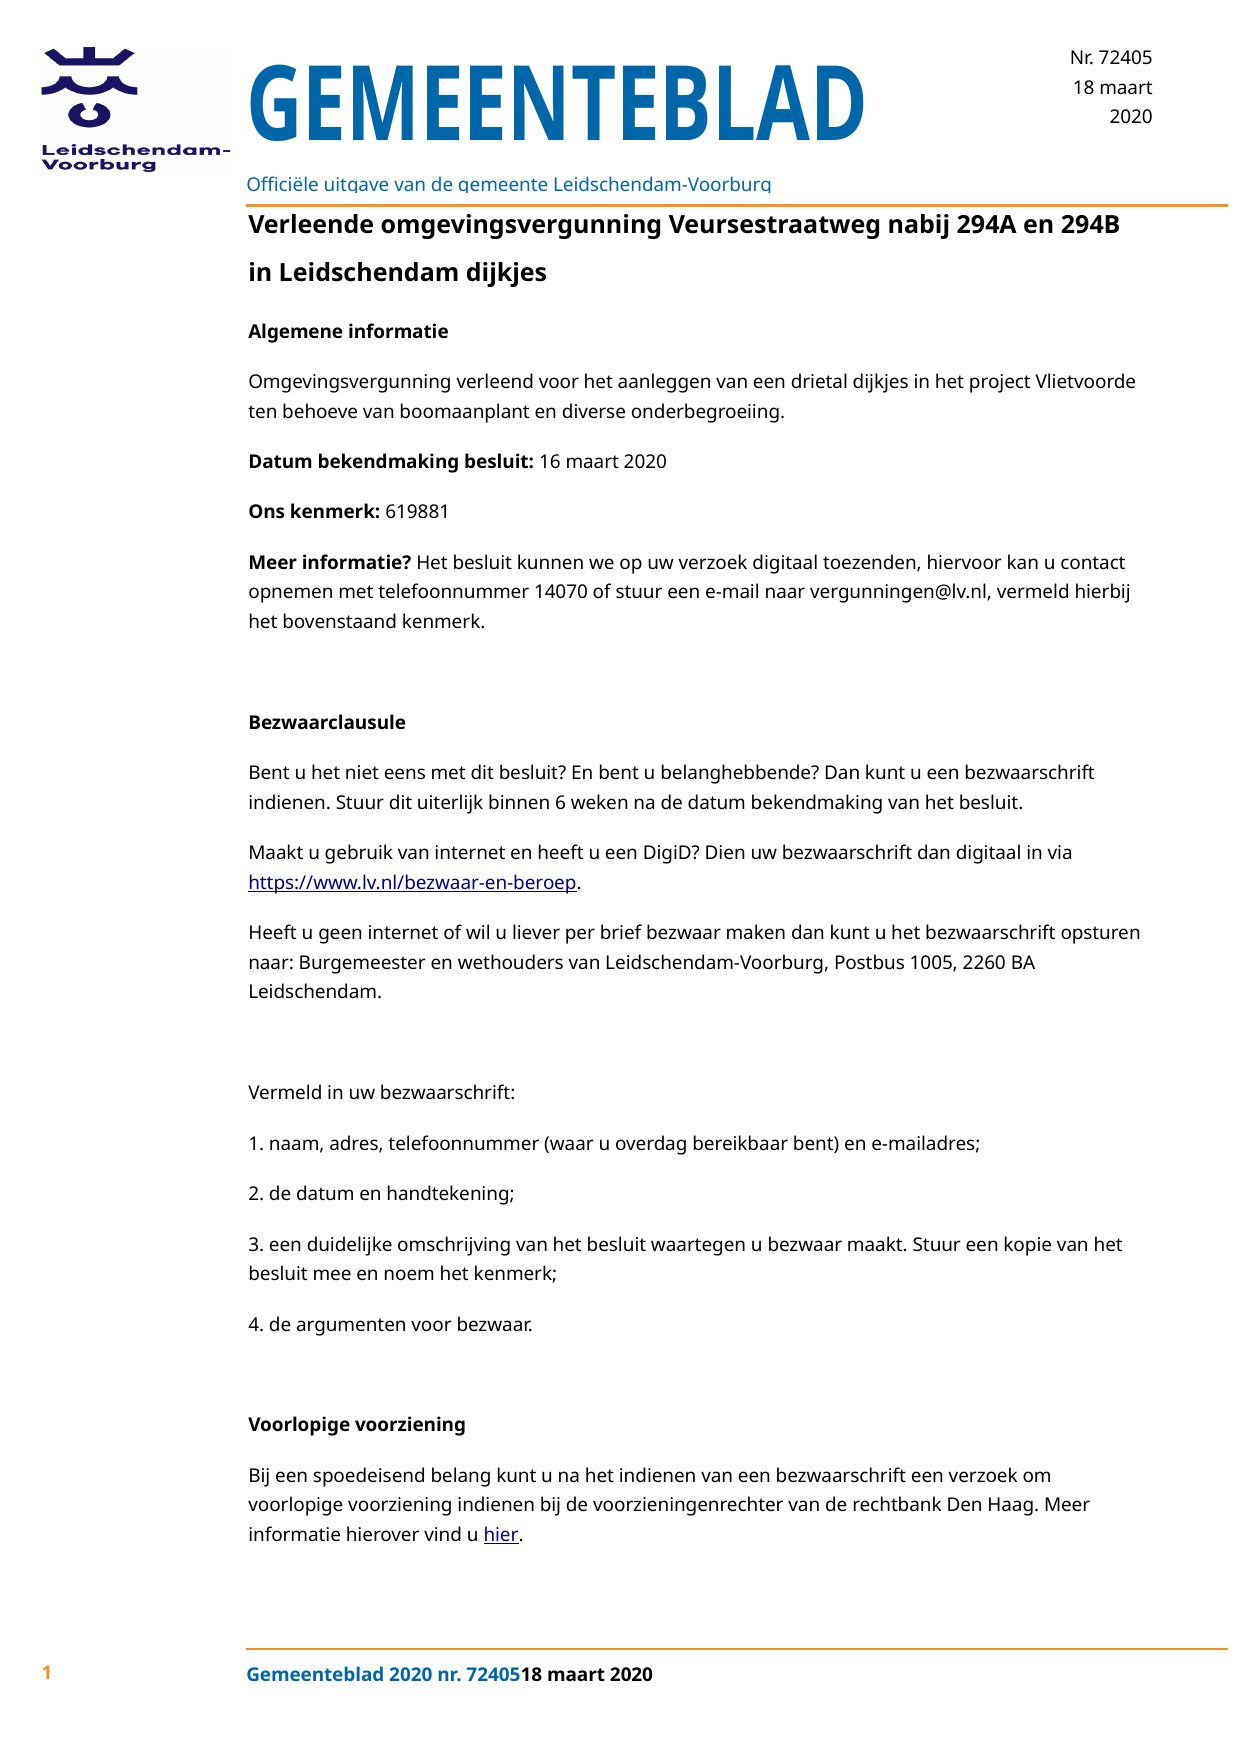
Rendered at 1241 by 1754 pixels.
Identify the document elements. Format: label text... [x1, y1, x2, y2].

text Verleende omgevingsvergunning Veursestraatweg nabij 294A en 294B in Leidschendam dijkjes [248, 207, 1152, 288]
text Meer informatie? Het besluit kunnen we op uw verzoek digitaal toezenden, hiervoor kan u contact opnemen met telefoonnummer 14070 of stuur een e-mail naar vergunningen@lv.nl, vermeld hierbij het bovenstaand kenmerk. [248, 549, 1152, 634]
text Omgevingsvergunning verleend voor het aanleggen van een drietal dijkjes in het project Vlietvoorde ten behoeve van boomaanplant en diverse onderbegroeiing. [248, 368, 1152, 424]
text Voorlopige voorziening [248, 1412, 1152, 1437]
text 3. een duidelijke omschrijving van het besluit waartegen u bezwaar maakt. Stuur een kopie van het besluit mee en noem het kenmerk; [248, 1231, 1152, 1286]
text 1. naam, adres, telefoonnummer (waar u overdag bereikbaar bent) en e-mailadres; [248, 1130, 1152, 1156]
text Algemene informatie [248, 318, 1152, 344]
text Vermeld in uw bezwaarschrift: [248, 1079, 1152, 1105]
text 2. de datum en handtekening; [248, 1180, 1152, 1206]
text Heeft u geen internet of wil u liever per brief bezwaar maken dan kunt u het bezwaarschrift opsturen naar: Burgemeester en wethouders van Leidschendam-Voorburg, Postbus 1005, 2260 BA Leidschendam. [248, 919, 1152, 1004]
text Datum bekendmaking besluit: 16 maart 2020 [248, 448, 1152, 474]
text Bent u het niet eens met dit besluit? En bent u belanghebbende? Dan kunt u een bezwaarschrift indienen. Stuur dit uiterlijk binnen 6 weken na de datum bekendmaking van het besluit. [248, 759, 1152, 815]
picture [41, 47, 231, 172]
text Maakt u gebruik van internet en heeft u een DigiD? Dien uw bezwaarschrift dan digitaal in via https://www.lv.nl/bezwaar-en-beroep. [248, 839, 1152, 895]
text Bezwaarclausule [248, 709, 1152, 735]
text Ons kenmerk: 619881 [248, 499, 1152, 524]
text Bij een spoedeisend belang kunt u na het indienen van een bezwaarschrift een verzoek om voorlopige voorziening indienen bij de voorzieningenrechter van de rechtbank Den Haag. Meer informatie hierover vind u hier. [248, 1462, 1152, 1547]
text 4. de argumenten voor bezwaar. [248, 1311, 1152, 1337]
